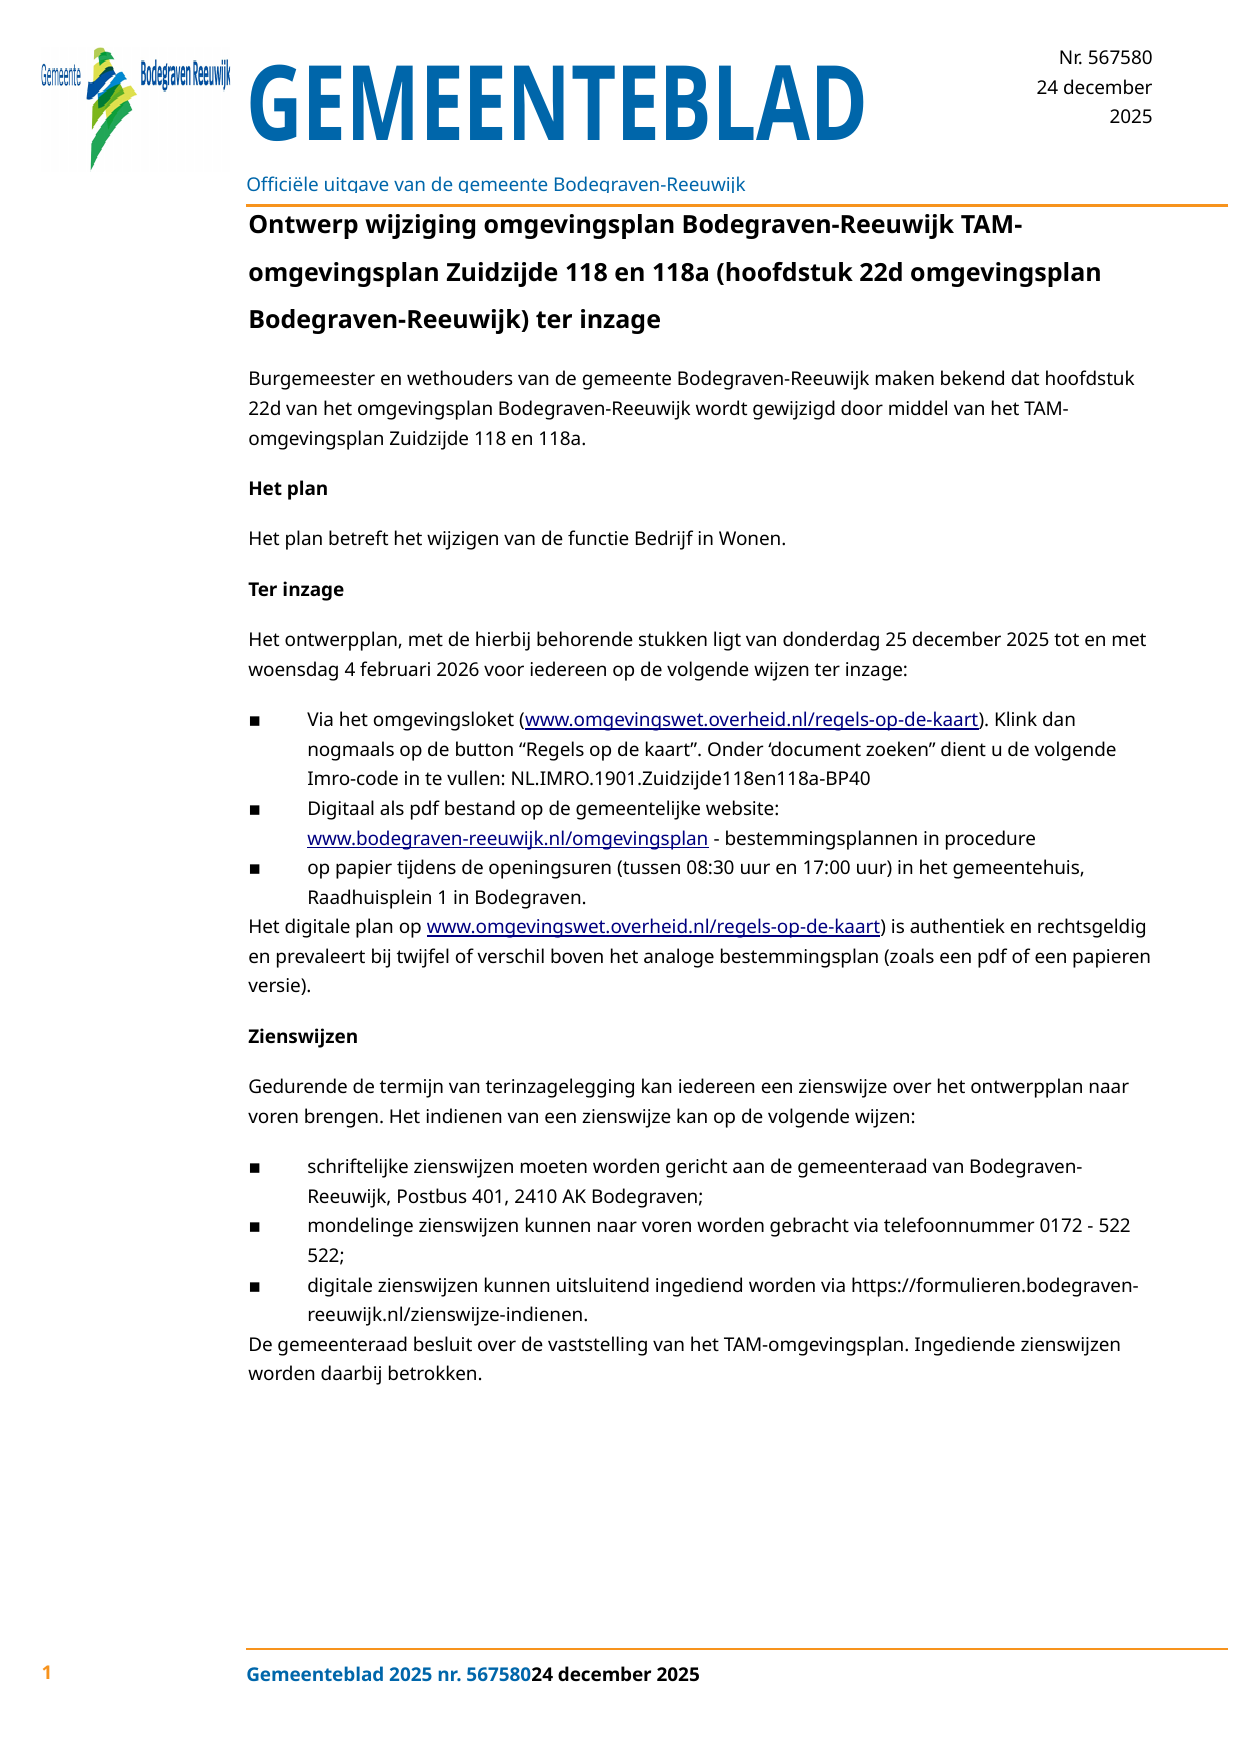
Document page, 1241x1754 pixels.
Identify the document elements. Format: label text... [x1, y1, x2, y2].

text Burgemeester en wethouders van de gemeente Bodegraven-Reeuwijk maken bekend dat hoofdstuk 22d van het omgevingsplan Bodegraven-Reeuwijk wordt gewijzigd door middel van het TAM-omgevingsplan Zuidzijde 118 en 118a. [248, 366, 1152, 450]
text De gemeenteraad besluit over de vaststelling van het TAM-omgevingsplan. Ingediende zienswijzen worden daarbij betrokken. [248, 1331, 1152, 1386]
text Het plan [248, 475, 1152, 501]
text Ter inzage [248, 576, 1152, 602]
list op papier tijdens de openingsuren (tussen 08:30 uur en 17:00 uur) in het gemeentehuis, Raadhuisplein 1 in Bodegraven. [248, 854, 1152, 909]
list Digitaal als pdf bestand op de gemeentelijke website: www.bodegraven-reeuwijk.nl/omgevingsplan - bestemmingsplannen in procedure [248, 795, 1152, 850]
list schriftelijke zienswijzen moeten worden gericht aan de gemeenteraad van Bodegraven-Reeuwijk, Postbus 401, 2410 AK Bodegraven; [248, 1153, 1152, 1209]
text Gedurende de termijn van terinzagelegging kan iedereen een zienswijze over het ontwerpplan naar voren brengen. Het indienen van een zienswijze kan op de volgende wijzen: [248, 1073, 1152, 1129]
picture [41, 47, 231, 172]
text Zienswijzen [248, 1023, 1152, 1049]
text Het plan betreft het wijzigen van de functie Bedrijf in Wonen. [248, 526, 1152, 551]
text Ontwerp wijziging omgevingsplan Bodegraven-Reeuwijk TAM-omgevingsplan Zuidzijde 118 en 118a (hoofdstuk 22d omgevingsplan Bodegraven-Reeuwijk) ter inzage [248, 207, 1152, 336]
list mondelinge zienswijzen kunnen naar voren worden gebracht via telefoonnummer 0172 - 522 522; [248, 1213, 1152, 1268]
text Het ontwerpplan, met de hierbij behorende stukken ligt van donderdag 25 december 2025 tot en met woensdag 4 februari 2026 voor iedereen op de volgende wijzen ter inzage: [248, 626, 1152, 682]
list digitale zienswijzen kunnen uitsluitend ingediend worden via https://formulieren.bodegraven-reeuwijk.nl/zienswijze-indienen. [248, 1272, 1152, 1327]
list Via het omgevingsloket (www.omgevingswet.overheid.nl/regels-op-de-kaart). Klink dan nogmaals op de button “Regels op de kaart”. Onder ‘document zoeken” dient u de volgende Imro-code in te vullen: NL.IMRO.1901.Zuidzijde118en118a-BP40 [248, 706, 1152, 791]
text Het digitale plan op www.omgevingswet.overheid.nl/regels-op-de-kaart) is authentiek en rechtsgeldig en prevaleert bij twijfel of verschil boven het analoge bestemmingsplan (zoals een pdf of een papieren versie). [248, 913, 1152, 998]
